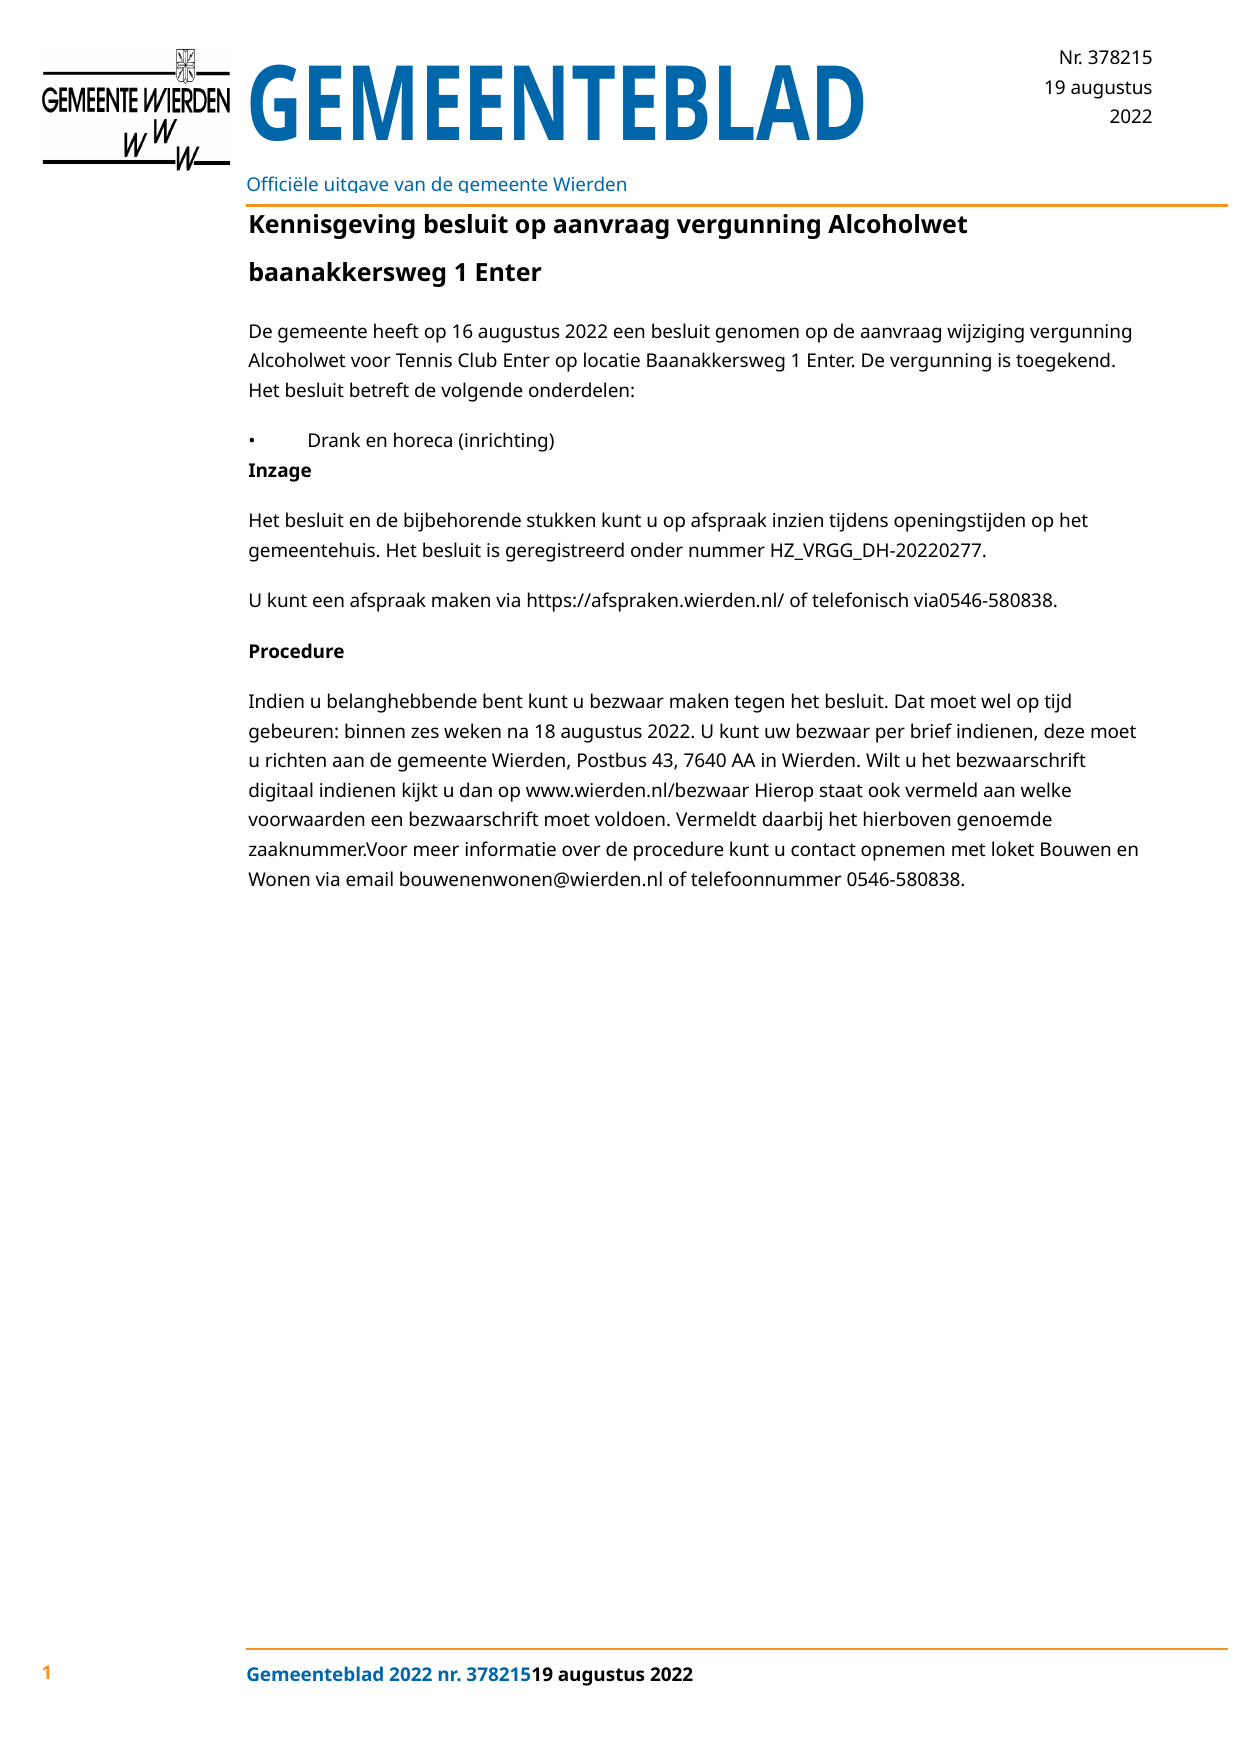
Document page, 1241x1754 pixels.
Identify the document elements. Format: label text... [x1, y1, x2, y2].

text Indien u belanghebbende bent kunt u bezwaar maken tegen het besluit. Dat moet wel op tijd gebeuren: binnen zes weken na 18 augustus 2022. U kunt uw bezwaar per brief indienen, deze moet u richten aan de gemeente Wierden, Postbus 43, 7640 AA in Wierden. Wilt u het bezwaarschrift digitaal indienen kijkt u dan op www.wierden.nl/bezwaar Hierop staat ook vermeld aan welke voorwaarden een bezwaarschrift moet voldoen. Vermeldt daarbij het hierboven genoemde zaaknummer.Voor meer informatie over de procedure kunt u contact opnemen met loket Bouwen en Wonen via email bouwenenwonen@wierden.nl of telefoonnummer 0546-580838. [248, 688, 1152, 892]
text Kennisgeving besluit op aanvraag vergunning Alcoholwet baanakkersweg 1 Enter [248, 207, 1152, 288]
text De gemeente heeft op 16 augustus 2022 een besluit genomen op de aanvraag wijziging vergunning Alcoholwet voor Tennis Club Enter op locatie Baanakkersweg 1 Enter. De vergunning is toegekend. Het besluit betreft de volgende onderdelen: [248, 318, 1152, 403]
list Drank en horeca (inrichting) [248, 427, 1152, 453]
picture [41, 47, 231, 172]
text U kunt een afspraak maken via https://afspraken.wierden.nl/ of telefonisch via0546-580838. [248, 587, 1152, 613]
text Procedure [248, 638, 1152, 664]
text Het besluit en de bijbehorende stukken kunt u op afspraak inzien tijdens openingstijden op het gemeentehuis. Het besluit is geregistreerd onder nummer HZ_VRGG_DH-20220277. [248, 507, 1152, 563]
text Inzage [248, 457, 1152, 483]
